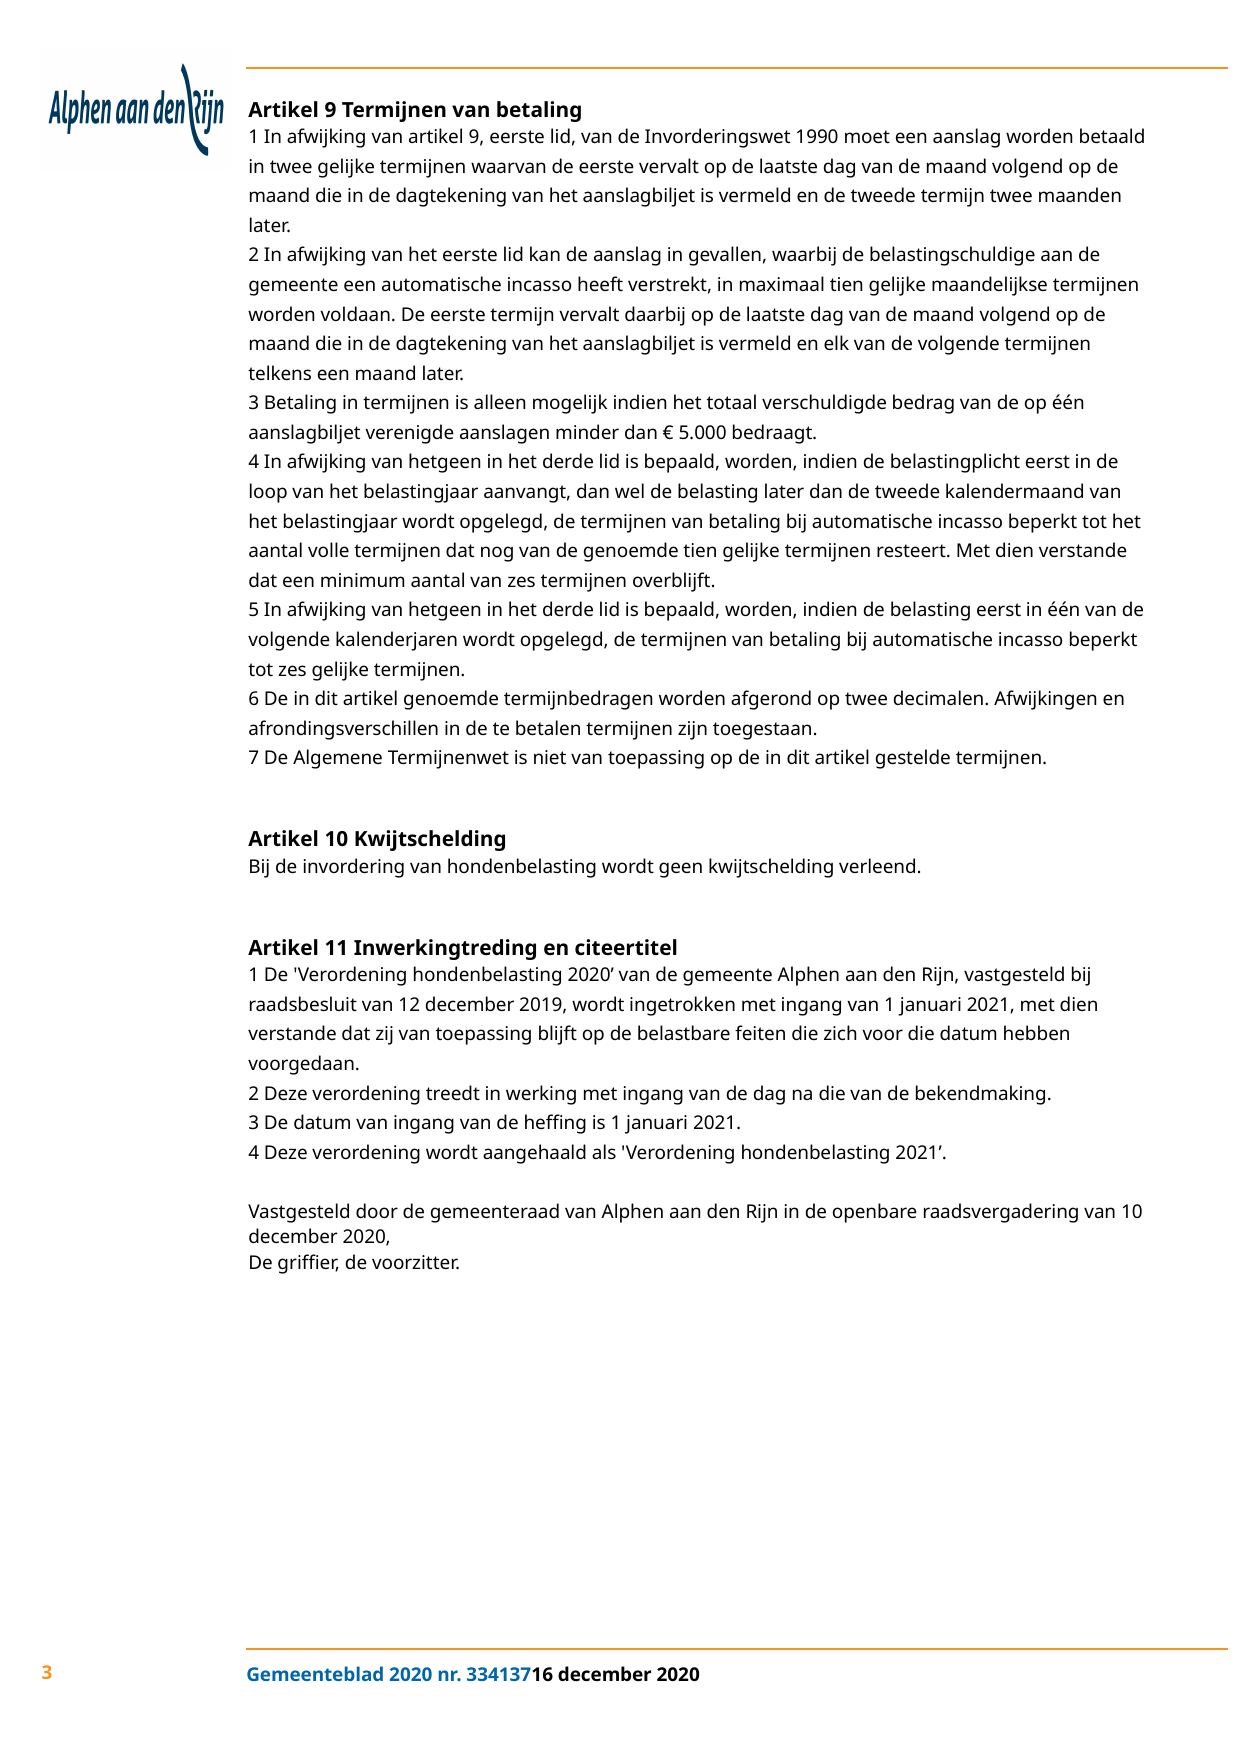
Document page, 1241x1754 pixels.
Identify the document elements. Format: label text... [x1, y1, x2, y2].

text Artikel 10 Kwijtschelding [248, 824, 1152, 853]
text Bij de invordering van hondenbelasting wordt geen kwijtschelding verleend. [248, 853, 1152, 879]
text Artikel 11 Inwerkingtreding en citeertitel [248, 933, 1152, 961]
text 2 Deze verordening treedt in werking met ingang van de dag na die van de bekendmaking. [248, 1080, 1152, 1105]
picture [41, 47, 231, 172]
text 6 De in dit artikel genoemde termijnbedragen worden afgerond op twee decimalen. Afwijkingen en afrondingsverschillen in de te betalen termijnen zijn toegestaan. [248, 685, 1152, 741]
text Vastgesteld door de gemeenteraad van Alphen aan den Rijn in de openbare raadsvergadering van 10 december 2020, [248, 1198, 1152, 1249]
text 4 Deze verordening wordt aangehaald als 'Verordening hondenbelasting 2021’. [248, 1139, 1152, 1164]
text 3 Betaling in termijnen is alleen mogelijk indien het totaal verschuldigde bedrag van de op één aanslagbiljet verenigde aanslagen minder dan € 5.000 bedraagt. [248, 389, 1152, 445]
text 1 In afwijking van artikel 9, eerste lid, van de Invorderingswet 1990 moet een aanslag worden betaald in twee gelijke termijnen waarvan de eerste vervalt op de laatste dag van de maand volgend op de maand die in de dagtekening van het aanslagbiljet is vermeld en de tweede termijn twee maanden later. [248, 123, 1152, 238]
text De griffier, de voorzitter. [248, 1249, 1152, 1275]
text 7 De Algemene Termijnenwet is niet van toepassing op de in dit artikel gestelde termijnen. [248, 744, 1152, 770]
text 2 In afwijking van het eerste lid kan de aanslag in gevallen, waarbij de belastingschuldige aan de gemeente een automatische incasso heeft verstrekt, in maximaal tien gelijke maandelijkse termijnen worden voldaan. De eerste termijn vervalt daarbij op de laatste dag van de maand volgend op de maand die in de dagtekening van het aanslagbiljet is vermeld en elk van de volgende termijnen telkens een maand later. [248, 242, 1152, 386]
text 4 In afwijking van hetgeen in het derde lid is bepaald, worden, indien de belastingplicht eerst in de loop van het belastingjaar aanvangt, dan wel de belasting later dan de tweede kalendermaand van het belastingjaar wordt opgelegd, de termijnen van betaling bij automatische incasso beperkt tot het aantal volle termijnen dat nog van de genoemde tien gelijke termijnen resteert. Met dien verstande dat een minimum aantal van zes termijnen overblijft. [248, 449, 1152, 593]
text Artikel 9 Termijnen van betaling [248, 95, 1152, 123]
text 3 De datum van ingang van de heffing is 1 januari 2021. [248, 1109, 1152, 1135]
text 1 De 'Verordening hondenbelasting 2020’ van de gemeente Alphen aan den Rijn, vastgesteld bij raadsbesluit van 12 december 2019, wordt ingetrokken met ingang van 1 januari 2021, met dien verstande dat zij van toepassing blijft op de belastbare feiten die zich voor die datum hebben voorgedaan. [248, 961, 1152, 1076]
text 5 In afwijking van hetgeen in het derde lid is bepaald, worden, indien de belasting eerst in één van de volgende kalenderjaren wordt opgelegd, de termijnen van betaling bij automatische incasso beperkt tot zes gelijke termijnen. [248, 597, 1152, 681]
